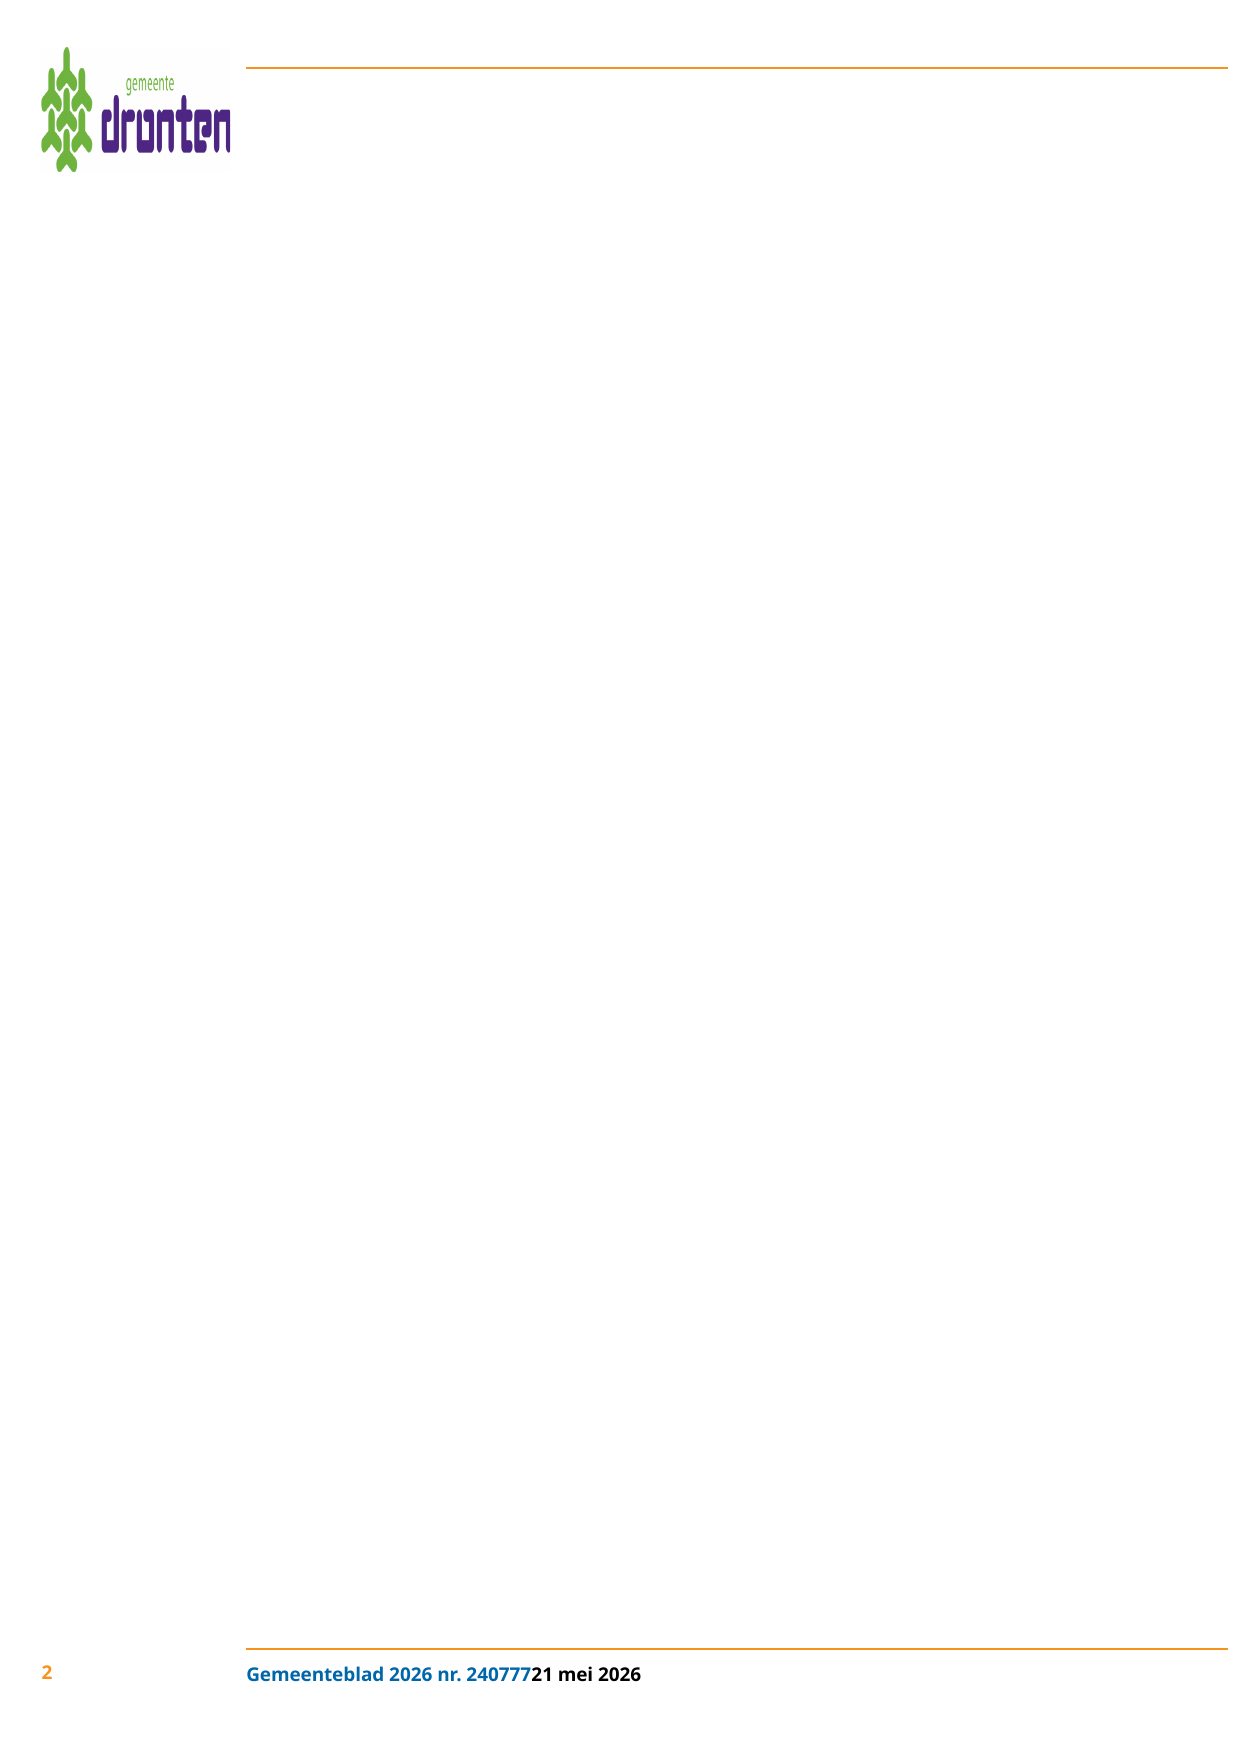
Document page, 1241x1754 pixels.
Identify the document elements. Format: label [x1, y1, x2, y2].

picture [41, 47, 231, 172]
